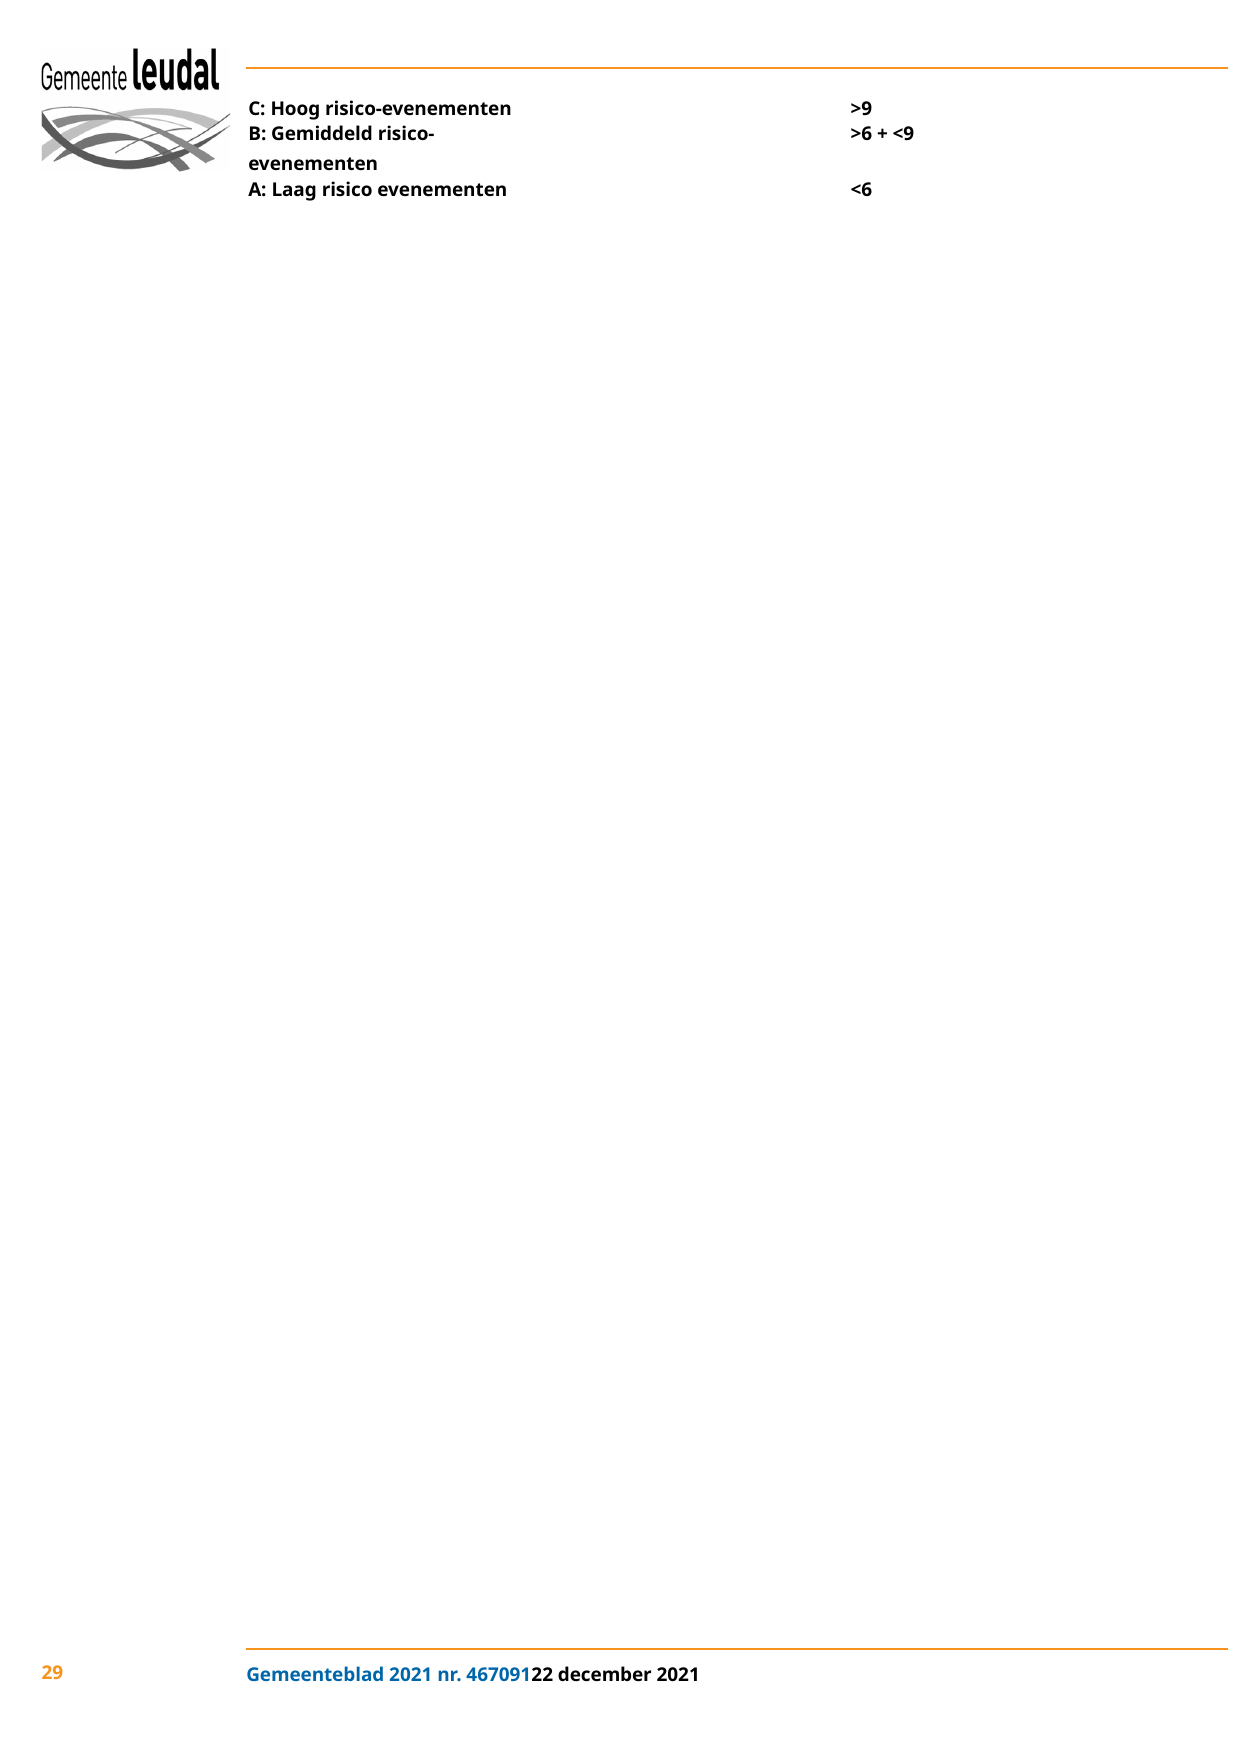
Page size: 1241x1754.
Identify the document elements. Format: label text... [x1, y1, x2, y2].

table_cell [549, 176, 850, 202]
picture [41, 47, 231, 172]
table_cell <6 [850, 176, 1152, 202]
table_cell >6 + <9 [850, 121, 1152, 176]
table_cell C: Hoog risico-evenementen [248, 95, 549, 121]
table_cell B: Gemiddeld risico-evenementen [248, 121, 549, 176]
table_cell [549, 95, 850, 121]
table_cell A: Laag risico evenementen [248, 176, 549, 202]
table_cell >9 [850, 95, 1152, 121]
table_cell [549, 121, 850, 176]
